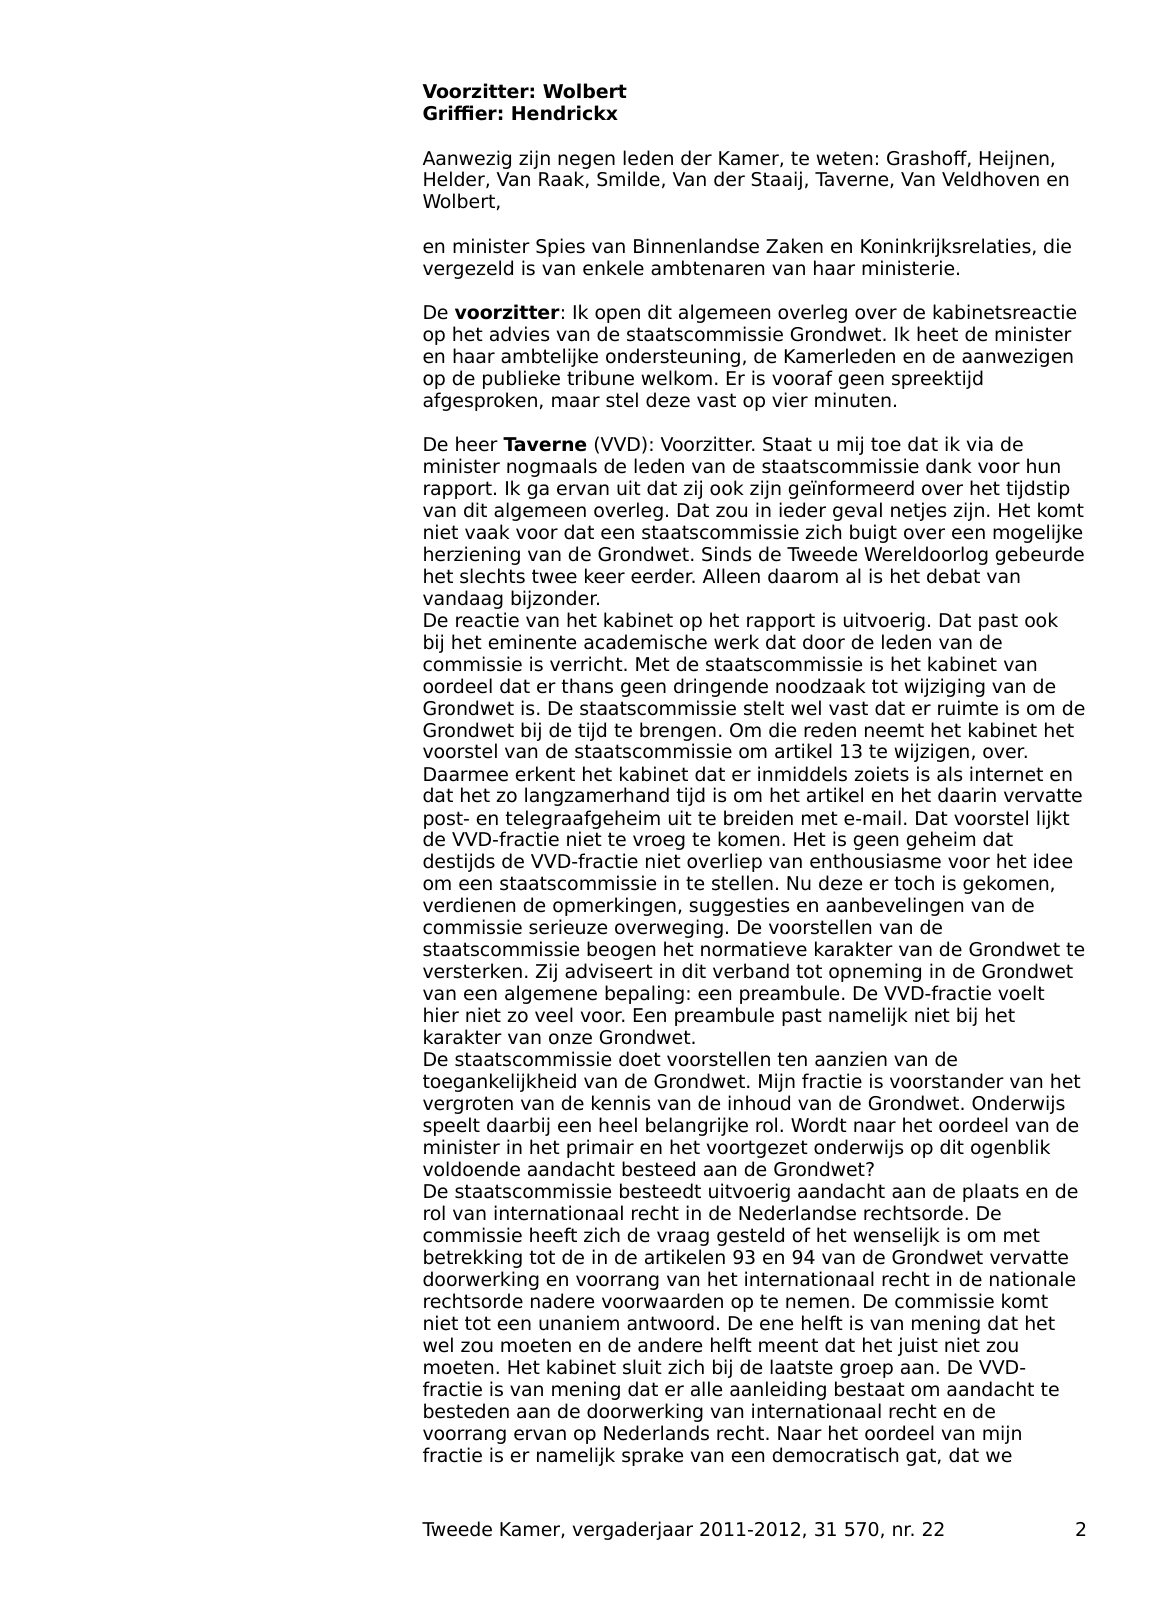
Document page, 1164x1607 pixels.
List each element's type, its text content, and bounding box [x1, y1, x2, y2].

text en minister Spies van Binnenlandse Zaken en Koninkrijksrelaties, die vergezeld is van enkele ambtenaren van haar ministerie. [422, 236, 1087, 279]
text De voorzitter: Ik open dit algemeen overleg over de kabinetsreactie op het advies van de staatscommissie Grondwet. Ik heet de minister en haar ambtelijke ondersteuning, de Kamerleden en de aanwezigen op de publieke tribune welkom. Er is vooraf geen spreektijd afgesproken, maar stel deze vast op vier minuten. [422, 302, 1087, 412]
text Voorzitter: Wolbert [422, 81, 1087, 103]
text De heer Taverne (VVD): Voorzitter. Staat u mij toe dat ik via de minister nogmaals de leden van de staatscommissie dank voor hun rapport. Ik ga ervan uit dat zij ook zijn geïnformeerd over het tijdstip van dit algemeen overleg. Dat zou in ieder geval netjes zijn. Het komt niet vaak voor dat een staatscommissie zich buigt over een mogelijke herziening van de Grondwet. Sinds de Tweede Wereldoorlog gebeurde het slechts twee keer eerder. Alleen daarom al is het debat van vandaag bijzonder. [422, 434, 1087, 609]
text Griffier: Hendrickx [422, 103, 1087, 125]
text De staatscommissie besteedt uitvoerig aandacht aan de plaats en de rol van internationaal recht in de Nederlandse rechtsorde. De commissie heeft zich de vraag gesteld of het wenselijk is om met betrekking tot de in de artikelen 93 en 94 van de Grondwet vervatte doorwerking en voorrang van het internationaal recht in de nationale rechtsorde nadere voorwaarden op te nemen. De commissie komt niet tot een unaniem antwoord. De ene helft is van mening dat het wel zou moeten en de andere helft meent dat het juist niet zou moeten. Het kabinet sluit zich bij de laatste groep aan. De VVD-fractie is van mening dat er alle aanleiding bestaat om aandacht te besteden aan de doorwerking van internationaal recht en de voorrang ervan op Nederlands recht. Naar het oordeel van mijn fractie is er namelijk sprake van een democratisch gat, dat we [422, 1181, 1087, 1467]
text Aanwezig zijn negen leden der Kamer, te weten: Grashoff, Heijnen, Helder, Van Raak, Smilde, Van der Staaij, Taverne, Van Veldhoven en Wolbert, [422, 147, 1087, 213]
text De reactie van het kabinet op het rapport is uitvoerig. Dat past ook bij het eminente academische werk dat door de leden van de commissie is verricht. Met de staatscommissie is het kabinet van oordeel dat er thans geen dringende noodzaak tot wijziging van de Grondwet is. De staatscommissie stelt wel vast dat er ruimte is om de Grondwet bij de tijd te brengen. Om die reden neemt het kabinet het voorstel van de staatscommissie om artikel 13 te wijzigen, over. Daarmee erkent het kabinet dat er inmiddels zoiets is als internet en dat het zo langzamerhand tijd is om het artikel en het daarin vervatte post- en telegraafgeheim uit te breiden met e-mail. Dat voorstel lijkt de VVD-fractie niet te vroeg te komen. Het is geen geheim dat destijds de VVD-fractie niet overliep van enthousiasme voor het idee om een staatscommissie in te stellen. Nu deze er toch is gekomen, verdienen de opmerkingen, suggesties en aanbevelingen van de commissie serieuze overweging. De voorstellen van de staatscommissie beogen het normatieve karakter van de Grondwet te versterken. Zij adviseert in dit verband tot opneming in de Grondwet van een algemene bepaling: een preambule. De VVD-fractie voelt hier niet zo veel voor. Een preambule past namelijk niet bij het karakter van onze Grondwet. [422, 609, 1087, 1049]
text De staatscommissie doet voorstellen ten aanzien van de toegankelijkheid van de Grondwet. Mijn fractie is voorstander van het vergroten van de kennis van de inhoud van de Grondwet. Onderwijs speelt daarbij een heel belangrijke rol. Wordt naar het oordeel van de minister in het primair en het voortgezet onderwijs op dit ogenblik voldoende aandacht besteed aan de Grondwet? [422, 1049, 1087, 1181]
